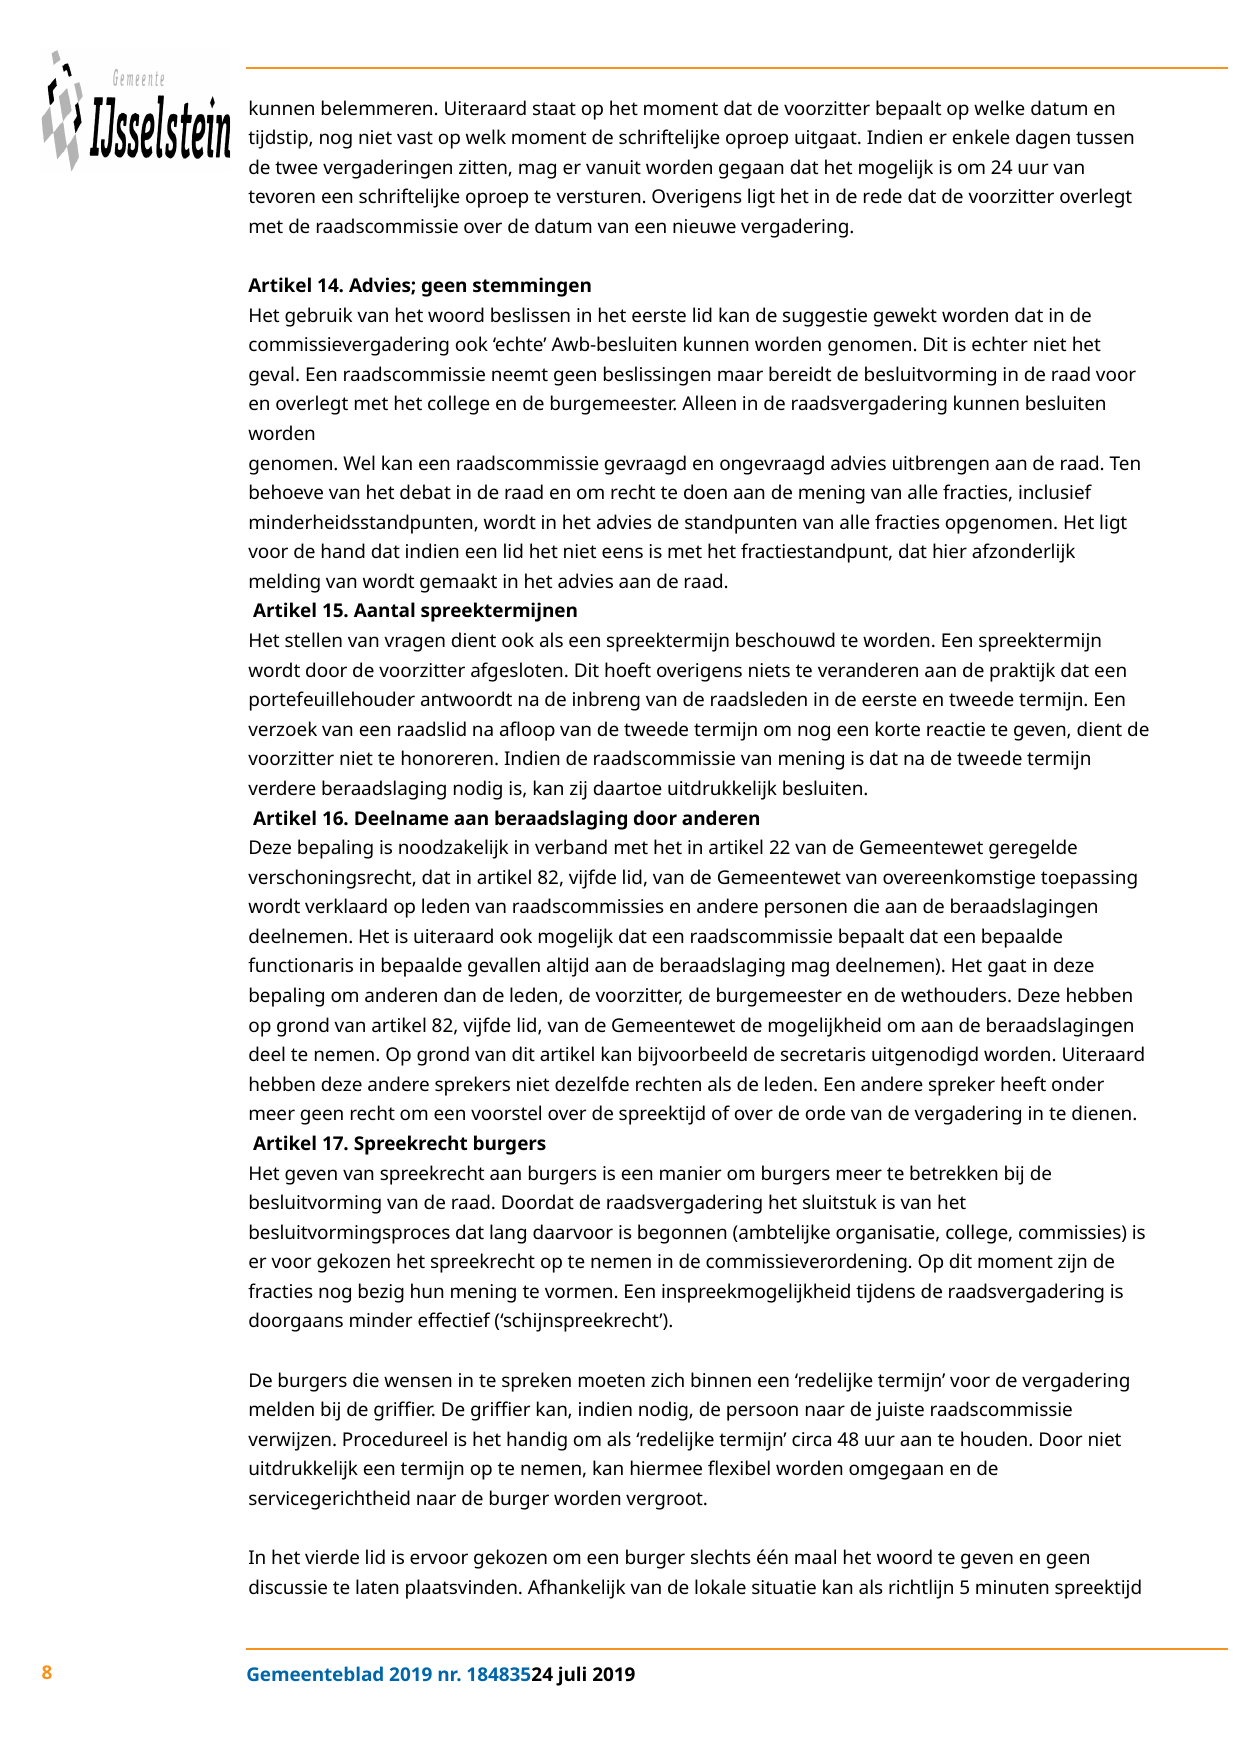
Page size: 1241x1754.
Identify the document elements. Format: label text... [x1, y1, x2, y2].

text Het gebruik van het woord beslissen in het eerste lid kan de suggestie gewekt worden dat in de commissievergadering ook ‘echte’ Awb-besluiten kunnen worden genomen. Dit is echter niet het geval. Een raadscommissie neemt geen beslissingen maar bereidt de besluitvorming in de raad voor en overlegt met het college en de burgemeester. Alleen in de raadsvergadering kunnen besluiten worden [248, 302, 1152, 446]
picture [41, 47, 231, 172]
text Artikel 16. Deelname aan beraadslaging door anderen [248, 805, 1152, 831]
text De burgers die wensen in te spreken moeten zich binnen een ‘redelijke termijn’ voor de vergadering melden bij de griffier. De griffier kan, indien nodig, de persoon naar de juiste raadscommissie verwijzen. Procedureel is het handig om als ‘redelijke termijn’ circa 48 uur aan te houden. Door niet uitdrukkelijk een termijn op te nemen, kan hiermee flexibel worden omgegaan en de servicegerichtheid naar de burger worden vergroot. [248, 1367, 1152, 1511]
text Artikel 17. Spreekrecht burgers [248, 1130, 1152, 1156]
text In het vierde lid is ervoor gekozen om een burger slechts één maal het woord te geven en geen discussie te laten plaatsvinden. Afhankelijk van de lokale situatie kan als richtlijn 5 minuten spreektijd [248, 1544, 1152, 1600]
text genomen. Wel kan een raadscommissie gevraagd en ongevraagd advies uitbrengen aan de raad. Ten behoeve van het debat in de raad en om recht te doen aan de mening van alle fracties, inclusief minderheidsstandpunten, wordt in het advies de standpunten van alle fracties opgenomen. Het ligt voor de hand dat indien een lid het niet eens is met het fractiestandpunt, dat hier afzonderlijk melding van wordt gemaakt in het advies aan de raad. [248, 450, 1152, 594]
text Artikel 14. Advies; geen stemmingen [248, 272, 1152, 298]
text Het geven van spreekrecht aan burgers is een manier om burgers meer te betrekken bij de besluitvorming van de raad. Doordat de raadsvergadering het sluitstuk is van het besluitvormingsproces dat lang daarvoor is begonnen (ambtelijke organisatie, college, commissies) is er voor gekozen het spreekrecht op te nemen in de commissieverordening. Op dit moment zijn de fracties nog bezig hun mening te vormen. Een inspreekmogelijkheid tijdens de raadsvergadering is doorgaans minder effectief (‘schijnspreekrecht’). [248, 1160, 1152, 1333]
text Deze bepaling is noodzakelijk in verband met het in artikel 22 van de Gemeentewet geregelde verschoningsrecht, dat in artikel 82, vijfde lid, van de Gemeentewet van overeenkomstige toepassing wordt verklaard op leden van raadscommissies en andere personen die aan de beraadslagingen deelnemen. Het is uiteraard ook mogelijk dat een raadscommissie bepaalt dat een bepaalde functionaris in bepaalde gevallen altijd aan de beraadslaging mag deelnemen). Het gaat in deze bepaling om anderen dan de leden, de voorzitter, de burgemeester en de wethouders. Deze hebben op grond van artikel 82, vijfde lid, van de Gemeentewet de mogelijkheid om aan de beraadslagingen deel te nemen. Op grond van dit artikel kan bijvoorbeeld de secretaris uitgenodigd worden. Uiteraard hebben deze andere sprekers niet dezelfde rechten als de leden. Een andere spreker heeft onder meer geen recht om een voorstel over de spreektijd of over de orde van de vergadering in te dienen. [248, 834, 1152, 1126]
text Artikel 15. Aantal spreektermijnen [248, 598, 1152, 623]
text kunnen belemmeren. Uiteraard staat op het moment dat de voorzitter bepaalt op welke datum en tijdstip, nog niet vast op welk moment de schriftelijke oproep uitgaat. Indien er enkele dagen tussen de twee vergaderingen zitten, mag er vanuit worden gegaan dat het mogelijk is om 24 uur van tevoren een schriftelijke oproep te versturen. Overigens ligt het in de rede dat de voorzitter overlegt met de raadscommissie over de datum van een nieuwe vergadering. [248, 95, 1152, 239]
text Het stellen van vragen dient ook als een spreektermijn beschouwd te worden. Een spreektermijn wordt door de voorzitter afgesloten. Dit hoeft overigens niets te veranderen aan de praktijk dat een portefeuillehouder antwoordt na de inbreng van de raadsleden in de eerste en tweede termijn. Een verzoek van een raadslid na afloop van de tweede termijn om nog een korte reactie te geven, dient de voorzitter niet te honoreren. Indien de raadscommissie van mening is dat na de tweede termijn verdere beraadslaging nodig is, kan zij daartoe uitdrukkelijk besluiten. [248, 627, 1152, 801]
